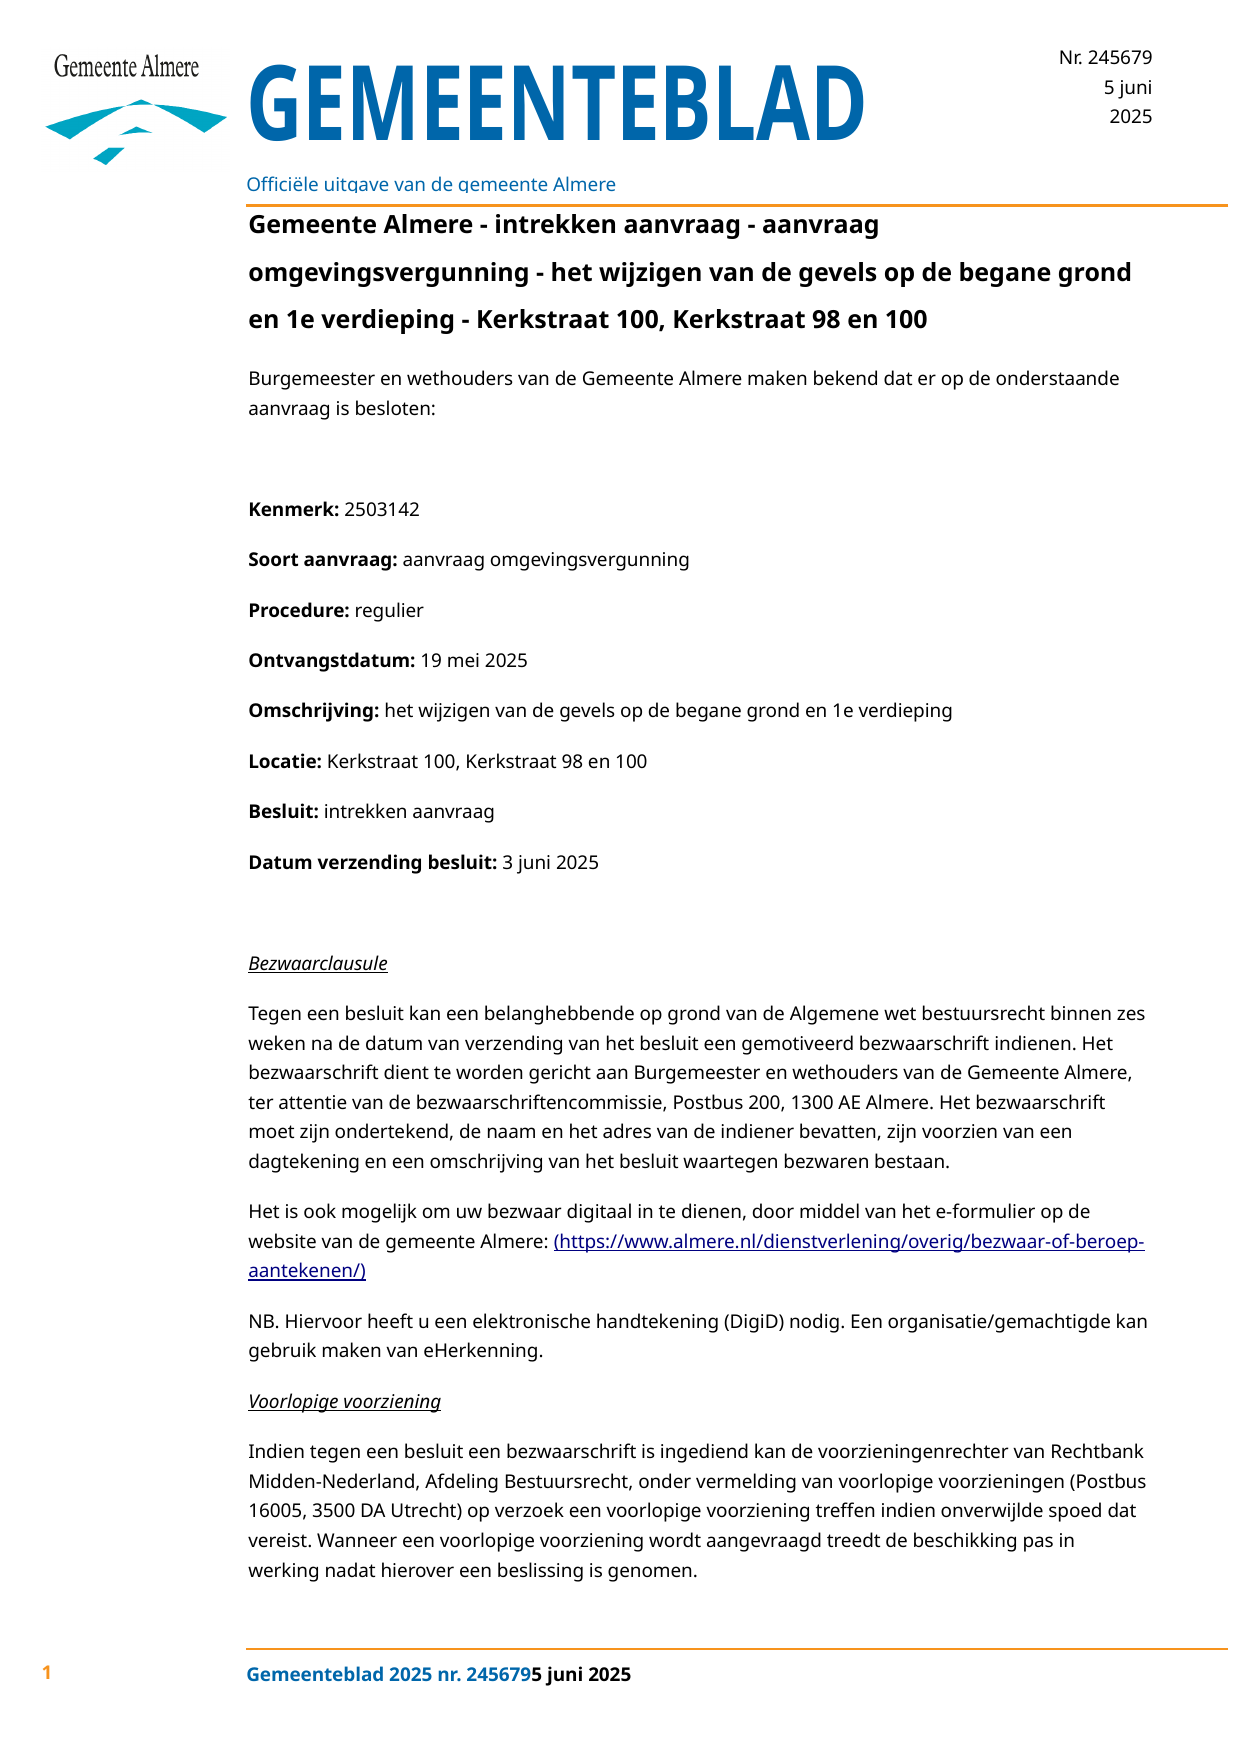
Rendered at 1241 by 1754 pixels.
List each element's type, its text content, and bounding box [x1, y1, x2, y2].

text Ontvangstdatum: 19 mei 2025 [248, 647, 1152, 673]
text Bezwaarclausule [248, 950, 1152, 975]
text Gemeente Almere - intrekken aanvraag - aanvraag omgevingsvergunning - het wijzigen van de gevels op de begane grond en 1e verdieping - Kerkstraat 100, Kerkstraat 98 en 100 [248, 207, 1152, 336]
text Locatie: Kerkstraat 100, Kerkstraat 98 en 100 [248, 748, 1152, 774]
picture [41, 47, 231, 172]
text Tegen een besluit kan een belanghebbende op grond van de Algemene wet bestuursrecht binnen zes weken na de datum van verzending van het besluit een gemotiveerd bezwaarschrift indienen. Het bezwaarschrift dient te worden gericht aan Burgemeester en wethouders van de Gemeente Almere, ter attentie van de bezwaarschriftencommissie, Postbus 200, 1300 AE Almere. Het bezwaarschrift moet zijn ondertekend, de naam en het adres van de indiener bevatten, zijn voorzien van een dagtekening en een omschrijving van het besluit waartegen bezwaren bestaan. [248, 1000, 1152, 1174]
text Omschrijving: het wijzigen van de gevels op de begane grond en 1e verdieping [248, 698, 1152, 723]
text Datum verzending besluit: 3 juni 2025 [248, 849, 1152, 874]
text NB. Hiervoor heeft u een elektronische handtekening (DigiD) nodig. Een organisatie/gemachtigde kan gebruik maken van eHerkenning. [248, 1308, 1152, 1363]
text Soort aanvraag: aanvraag omgevingsvergunning [248, 546, 1152, 572]
text Procedure: regulier [248, 597, 1152, 622]
text Indien tegen een besluit een bezwaarschrift is ingediend kan de voorzieningenrechter van Rechtbank Midden-Nederland, Afdeling Bestuursrecht, onder vermelding van voorlopige voorzieningen (Postbus 16005, 3500 DA Utrecht) op verzoek een voorlopige voorziening treffen indien onverwijlde spoed dat vereist. Wanneer een voorlopige voorziening wordt aangevraagd treedt de beschikking pas in werking nadat hierover een beslissing is genomen. [248, 1438, 1152, 1582]
text Kenmerk: 2503142 [248, 496, 1152, 522]
text Het is ook mogelijk om uw bezwaar digitaal in te dienen, door middel van het e-formulier op de website van de gemeente Almere: (https://www.almere.nl/dienstverlening/overig/bezwaar-of-beroep-aantekenen/) [248, 1198, 1152, 1283]
text Besluit: intrekken aanvraag [248, 798, 1152, 824]
text Voorlopige voorziening [248, 1388, 1152, 1414]
text Burgemeester en wethouders van de Gemeente Almere maken bekend dat er op de onderstaande aanvraag is besloten: [248, 366, 1152, 421]
